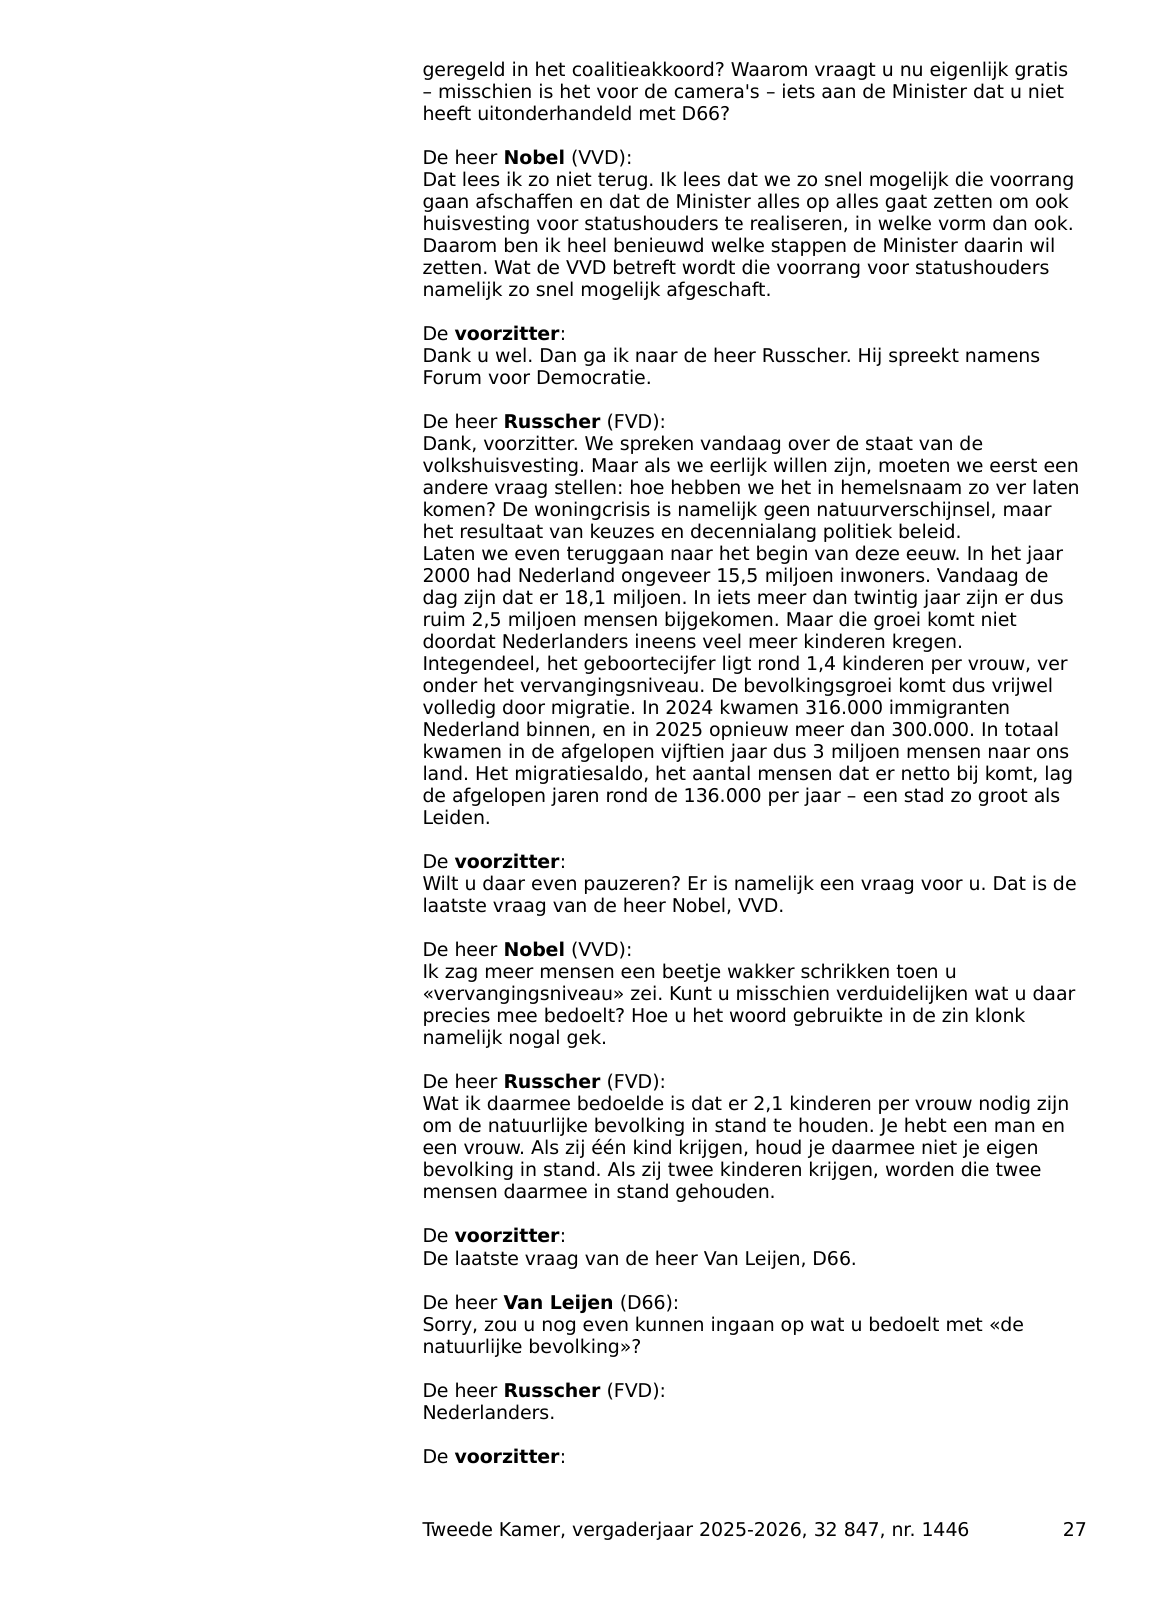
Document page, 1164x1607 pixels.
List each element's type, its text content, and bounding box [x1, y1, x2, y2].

text De voorzitter: [422, 1225, 1087, 1247]
text Nederlanders. [422, 1402, 1087, 1424]
text De voorzitter: [422, 323, 1087, 345]
text De heer Russcher (FVD): [422, 1380, 1087, 1402]
text De voorzitter: [422, 1446, 1087, 1468]
text Wilt u daar even pauzeren? Er is namelijk een vraag voor u. Dat is de laatste vraag van de heer Nobel, VVD. [422, 873, 1087, 917]
text Sorry, zou u nog even kunnen ingaan op wat u bedoelt met «de natuurlijke bevolking»? [422, 1313, 1087, 1357]
text Dat lees ik zo niet terug. Ik lees dat we zo snel mogelijk die voorrang gaan afschaffen en dat de Minister alles op alles gaat zetten om ook huisvesting voor statushouders te realiseren, in welke vorm dan ook. Daarom ben ik heel benieuwd welke stappen de Minister daarin wil zetten. Wat de VVD betreft wordt die voorrang voor statushouders namelijk zo snel mogelijk afgeschaft. [422, 169, 1087, 301]
text De heer Van Leijen (D66): [422, 1292, 1087, 1313]
text Laten we even teruggaan naar het begin van deze eeuw. In het jaar 2000 had Nederland ongeveer 15,5 miljoen inwoners. Vandaag de dag zijn dat er 18,1 miljoen. In iets meer dan twintig jaar zijn er dus ruim 2,5 miljoen mensen bijgekomen. Maar die groei komt niet doordat Nederlanders ineens veel meer kinderen kregen. Integendeel, het geboortecijfer ligt rond 1,4 kinderen per vrouw, ver onder het vervangingsniveau. De bevolkingsgroei komt dus vrijwel volledig door migratie. In 2024 kwamen 316.000 immigranten Nederland binnen, en in 2025 opnieuw meer dan 300.000. In totaal kwamen in de afgelopen vijftien jaar dus 3 miljoen mensen naar ons land. Het migratiesaldo, het aantal mensen dat er netto bij komt, lag de afgelopen jaren rond de 136.000 per jaar – een stad zo groot als Leiden. [422, 543, 1087, 829]
text De laatste vraag van de heer Van Leijen, D66. [422, 1247, 1087, 1269]
text geregeld in het coalitieakkoord? Waarom vraagt u nu eigenlijk gratis – misschien is het voor de camera's – iets aan de Minister dat u niet heeft uitonderhandeld met D66? [422, 59, 1087, 125]
text Dank, voorzitter. We spreken vandaag over de staat van de volkshuisvesting. Maar als we eerlijk willen zijn, moeten we eerst een andere vraag stellen: hoe hebben we het in hemelsnaam zo ver laten komen? De woningcrisis is namelijk geen natuurverschijnsel, maar het resultaat van keuzes en decennialang politiek beleid. [422, 433, 1087, 543]
text De voorzitter: [422, 851, 1087, 873]
text De heer Nobel (VVD): [422, 939, 1087, 961]
text Dank u wel. Dan ga ik naar de heer Russcher. Hij spreekt namens Forum voor Democratie. [422, 345, 1087, 389]
text Wat ik daarmee bedoelde is dat er 2,1 kinderen per vrouw nodig zijn om de natuurlijke bevolking in stand te houden. Je hebt een man en een vrouw. Als zij één kind krijgen, houd je daarmee niet je eigen bevolking in stand. Als zij twee kinderen krijgen, worden die twee mensen daarmee in stand gehouden. [422, 1093, 1087, 1203]
text De heer Russcher (FVD): [422, 411, 1087, 433]
text De heer Russcher (FVD): [422, 1071, 1087, 1093]
text Ik zag meer mensen een beetje wakker schrikken toen u «vervangingsniveau» zei. Kunt u misschien verduidelijken wat u daar precies mee bedoelt? Hoe u het woord gebruikte in de zin klonk namelijk nogal gek. [422, 961, 1087, 1049]
text De heer Nobel (VVD): [422, 147, 1087, 169]
